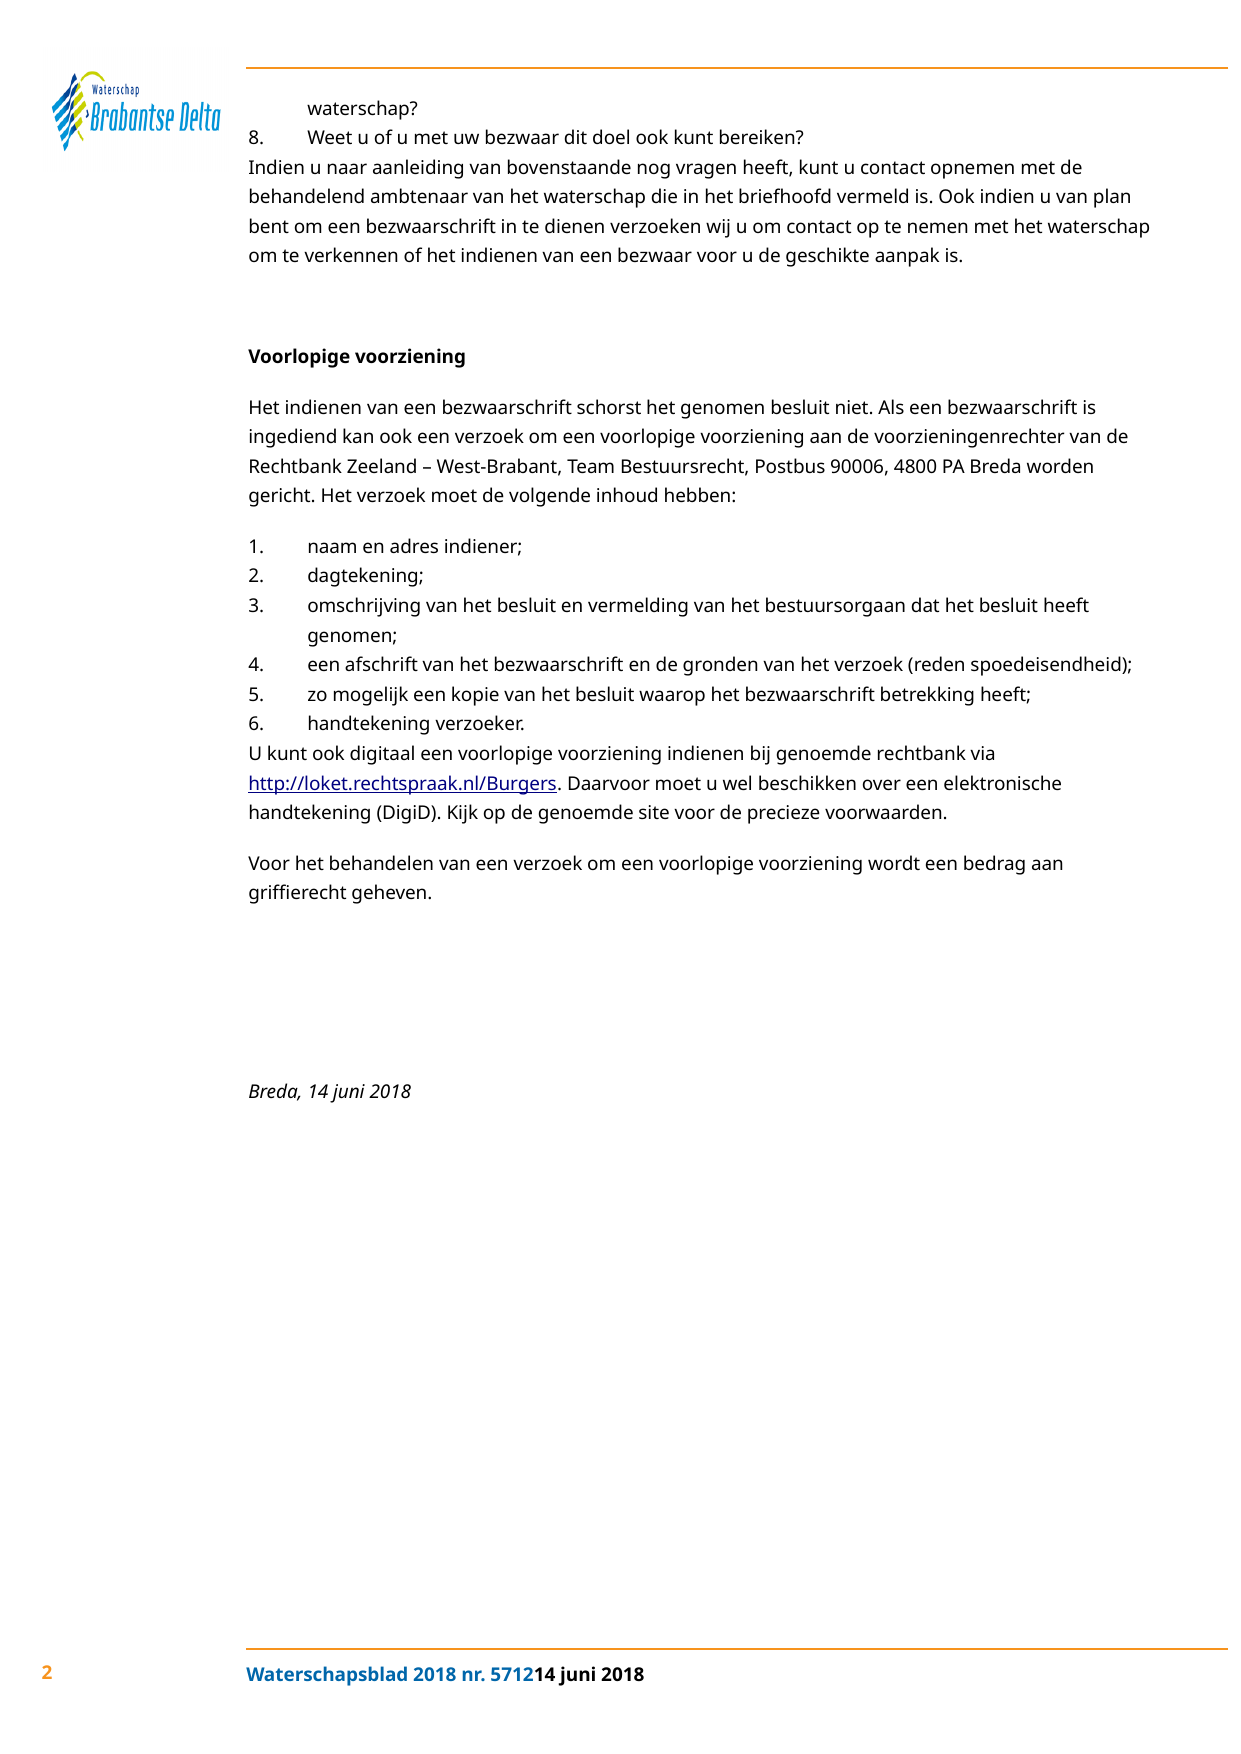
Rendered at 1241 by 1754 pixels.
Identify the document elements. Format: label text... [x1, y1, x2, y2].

text Voorlopige voorziening [248, 343, 1152, 369]
list waterschap? [248, 95, 1152, 121]
text Breda, 14 juni 2018 [248, 1078, 1152, 1104]
list een afschrift van het bezwaarschrift en de gronden van het verzoek (reden spoedeisendheid); [248, 651, 1152, 677]
text Indien u naar aanleiding van bovenstaande nog vragen heeft, kunt u contact opnemen met de behandelend ambtenaar van het waterschap die in het briefhoofd vermeld is. Ook indien u van plan bent om een bezwaarschrift in te dienen verzoeken wij u om contact op te nemen met het waterschap om te verkennen of het indienen van een bezwaar voor u de geschikte aanpak is. [248, 154, 1152, 268]
list omschrijving van het besluit en vermelding van het bestuursorgaan dat het besluit heeft genomen; [248, 592, 1152, 648]
text U kunt ook digitaal een voorlopige voorziening indienen bij genoemde rechtbank via http://loket.rechtspraak.nl/Burgers. Daarvoor moet u wel beschikken over een elektronische handtekening (DigiD). Kijk op de genoemde site voor de precieze voorwaarden. [248, 740, 1152, 825]
list handtekening verzoeker. [248, 711, 1152, 736]
text Voor het behandelen van een verzoek om een voorlopige voorziening wordt een bedrag aan griffierecht geheven. [248, 850, 1152, 905]
text Het indienen van een bezwaarschrift schorst het genomen besluit niet. Als een bezwaarschrift is ingediend kan ook een verzoek om een voorlopige voorziening aan de voorzieningenrechter van de Rechtbank Zeeland – West-Brabant, Team Bestuursrecht, Postbus 90006, 4800 PA Breda worden gericht. Het verzoek moet de volgende inhoud hebben: [248, 394, 1152, 508]
list zo mogelijk een kopie van het besluit waarop het bezwaarschrift betrekking heeft; [248, 681, 1152, 707]
picture [41, 47, 231, 172]
list naam en adres indiener; [248, 533, 1152, 559]
list Weet u of u met uw bezwaar dit doel ook kunt bereiken? [248, 124, 1152, 150]
list dagtekening; [248, 563, 1152, 588]
